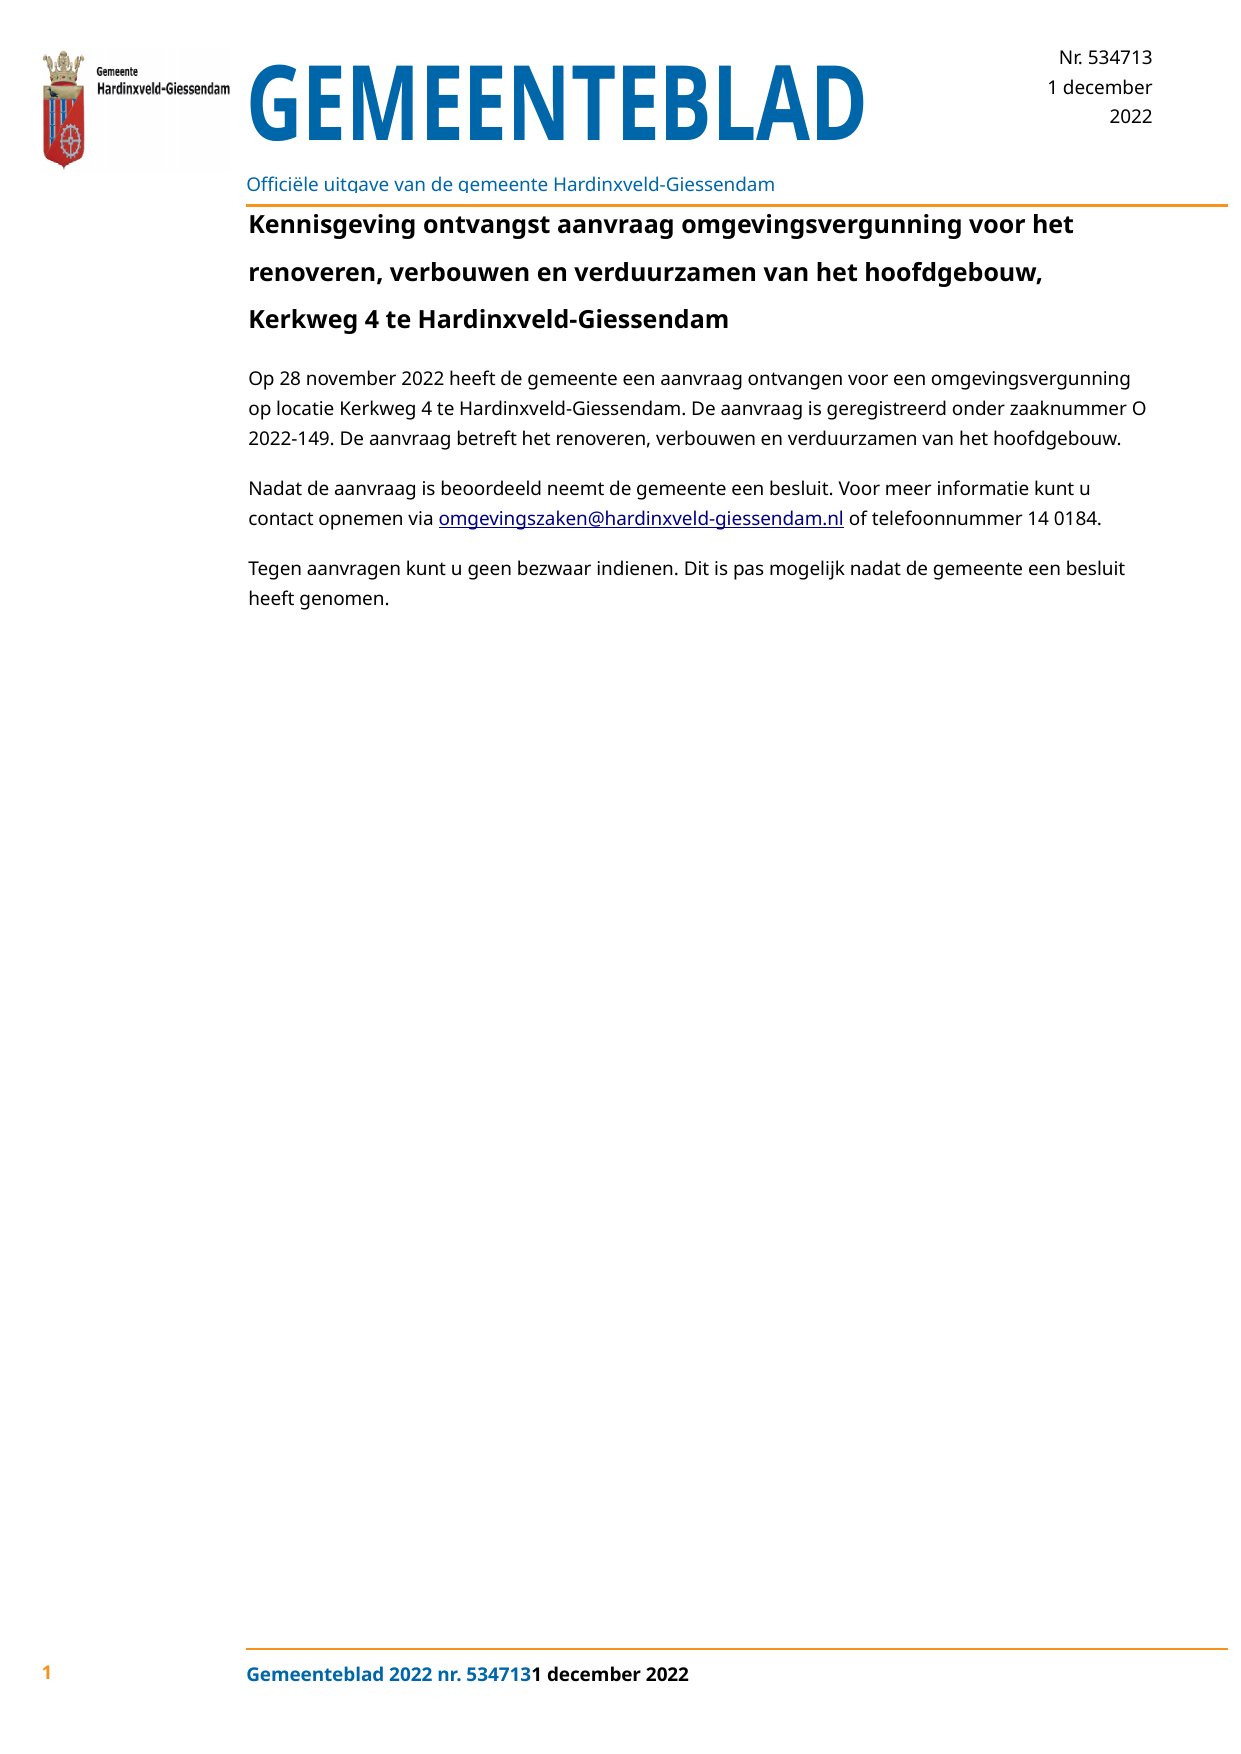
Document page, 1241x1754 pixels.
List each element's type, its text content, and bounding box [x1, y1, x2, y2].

text Kennisgeving ontvangst aanvraag omgevingsvergunning voor het renoveren, verbouwen en verduurzamen van het hoofdgebouw, Kerkweg 4 te Hardinxveld-Giessendam [248, 207, 1152, 336]
text Op 28 november 2022 heeft de gemeente een aanvraag ontvangen voor een omgevingsvergunning op locatie Kerkweg 4 te Hardinxveld-Giessendam. De aanvraag is geregistreerd onder zaaknummer O 2022-149. De aanvraag betreft het renoveren, verbouwen en verduurzamen van het hoofdgebouw. [248, 366, 1152, 450]
text Nadat de aanvraag is beoordeeld neemt de gemeente een besluit. Voor meer informatie kunt u contact opnemen via omgevingszaken@hardinxveld-giessendam.nl of telefoonnummer 14 0184. [248, 475, 1152, 530]
text Tegen aanvragen kunt u geen bezwaar indienen. Dit is pas mogelijk nadat de gemeente een besluit heeft genomen. [248, 555, 1152, 610]
picture [41, 47, 231, 172]
